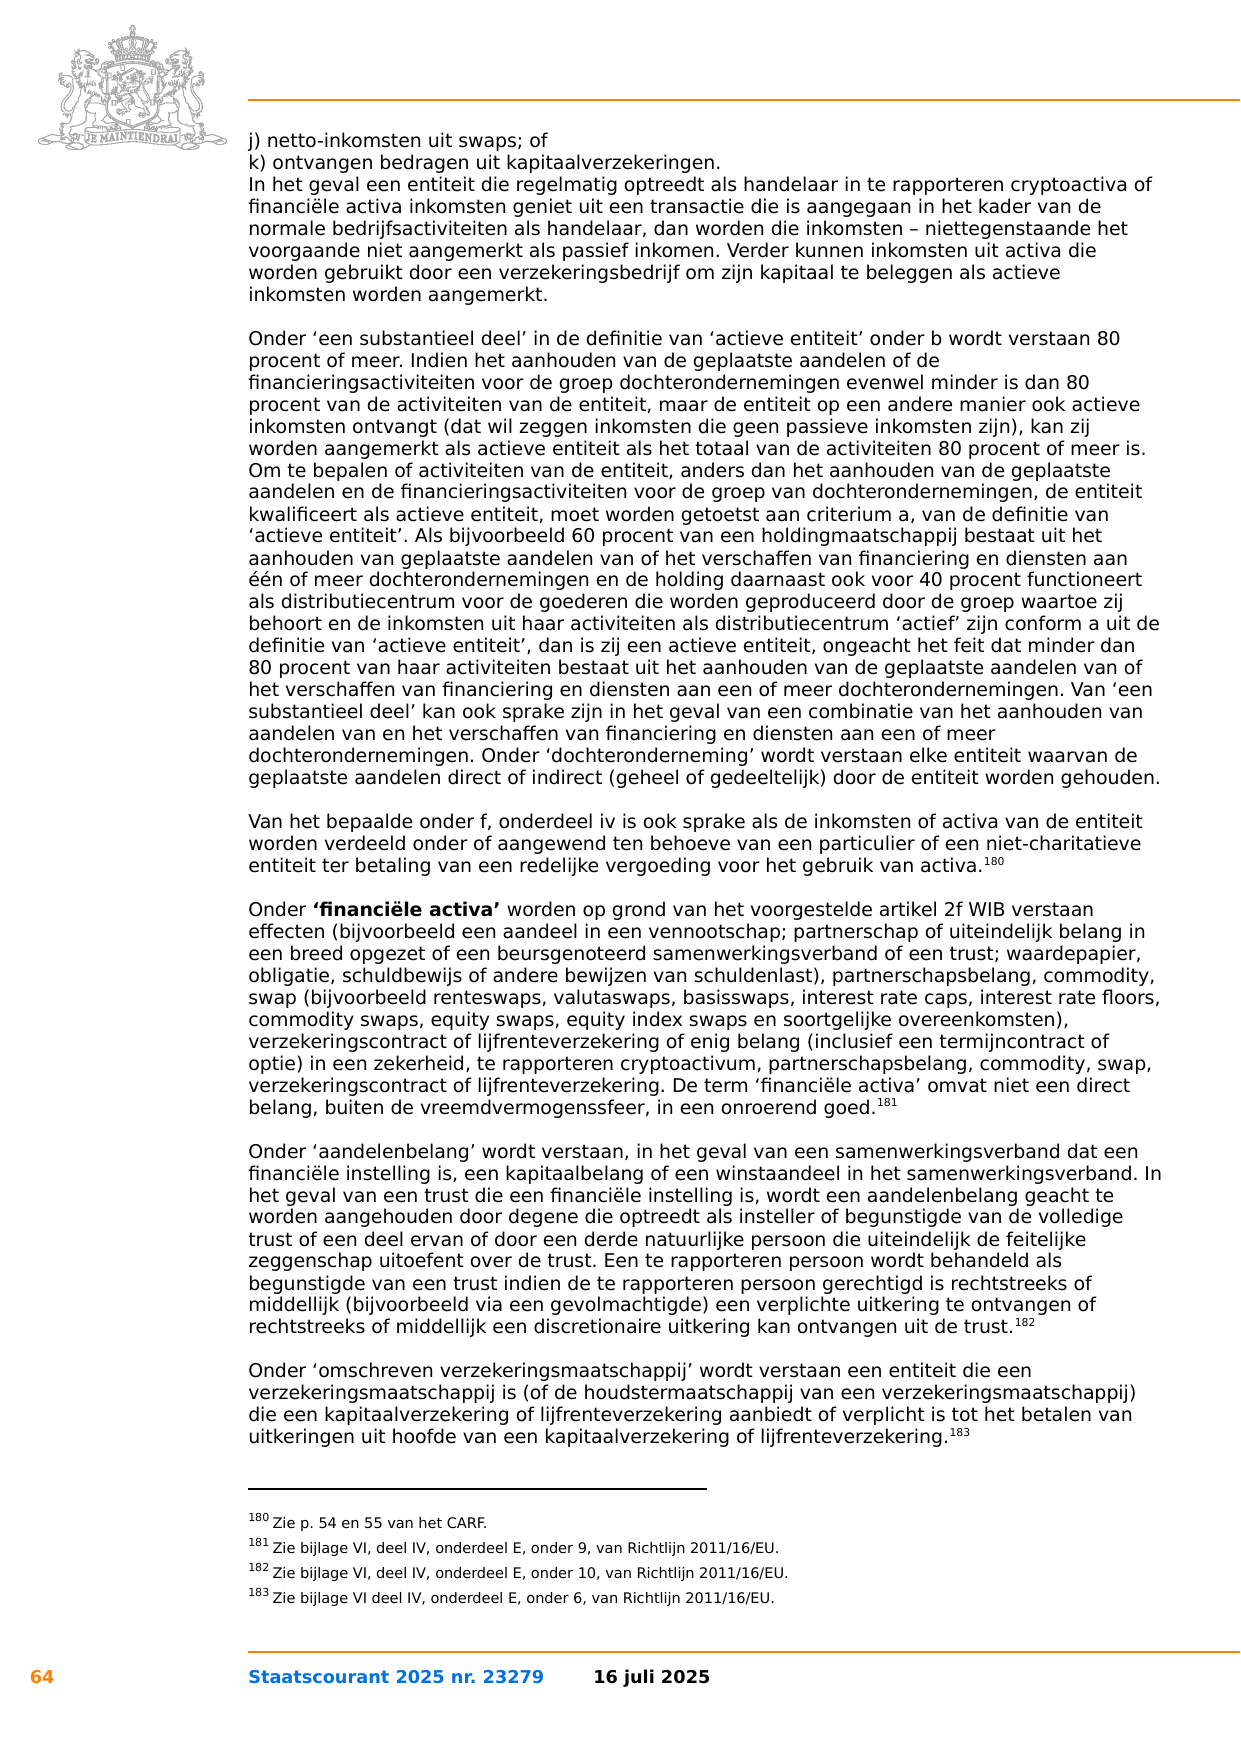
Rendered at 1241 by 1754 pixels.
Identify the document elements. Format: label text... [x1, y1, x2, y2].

text Zie bijlage VI deel IV, onderdeel E, onder 6, van Richtlijn 2011/16/EU. [248, 1586, 1163, 1608]
text Onder ‘financiële activa’ worden op grond van het voorgestelde artikel 2f WIB verstaan effecten (bijvoorbeeld een aandeel in een vennootschap; partnerschap of uiteindelijk belang in een breed opgezet of een beursgenoteerd samenwerkingsverband of een trust; waardepapier, obligatie, schuldbewijs of andere bewijzen van schuldenlast), partnerschapsbelang, commodity, swap (bijvoorbeeld renteswaps, valutaswaps, basisswaps, interest rate caps, interest rate floors, commodity swaps, equity swaps, equity index swaps en soortgelijke overeenkomsten), verzekeringscontract of lijfrenteverzekering of enig belang (inclusief een termijncontract of optie) in een zekerheid, te rapporteren cryptoactivum, partnerschapsbelang, commodity, swap, verzekeringscontract of lijfrenteverzekering. De term ‘financiële activa’ omvat niet een direct belang, buiten de vreemdvermogenssfeer, in een onroerend goed. [248, 899, 1163, 1119]
text Onder ‘een substantieel deel’ in de definitie van ‘actieve entiteit’ onder b wordt verstaan 80 procent of meer. Indien het aanhouden van de geplaatste aandelen of de financieringsactiviteiten voor de groep dochterondernemingen evenwel minder is dan 80 procent van de activiteiten van de entiteit, maar de entiteit op een andere manier ook actieve inkomsten ontvangt (dat wil zeggen inkomsten die geen passieve inkomsten zijn), kan zij worden aangemerkt als actieve entiteit als het totaal van de activiteiten 80 procent of meer is. Om te bepalen of activiteiten van de entiteit, anders dan het aanhouden van de geplaatste aandelen en de financieringsactiviteiten voor de groep van dochterondernemingen, de entiteit kwalificeert als actieve entiteit, moet worden getoetst aan criterium a, van de definitie van ‘actieve entiteit’. Als bijvoorbeeld 60 procent van een holdingmaatschappij bestaat uit het aanhouden van geplaatste aandelen van of het verschaffen van financiering en diensten aan één of meer dochterondernemingen en de holding daarnaast ook voor 40 procent functioneert als distributiecentrum voor de goederen die worden geproduceerd door de groep waartoe zij behoort en de inkomsten uit haar activiteiten als distributiecentrum ‘actief’ zijn conform a uit de definitie van ‘actieve entiteit’, dan is zij een actieve entiteit, ongeacht het feit dat minder dan 80 procent van haar activiteiten bestaat uit het aanhouden van de geplaatste aandelen van of het verschaffen van financiering en diensten aan een of meer dochterondernemingen. Van ‘een substantieel deel’ kan ook sprake zijn in het geval van een combinatie van het aanhouden van aandelen van en het verschaffen van financiering en diensten aan een of meer dochterondernemingen. Onder ‘dochteronderneming’ wordt verstaan elke entiteit waarvan de geplaatste aandelen direct of indirect (geheel of gedeeltelijk) door de entiteit worden gehouden. [248, 328, 1163, 789]
text j) netto-inkomsten uit swaps; of [248, 130, 1163, 152]
text Van het bepaalde onder f, onderdeel iv is ook sprake als de inkomsten of activa van de entiteit worden verdeeld onder of aangewend ten behoeve van een particulier of een niet-charitatieve entiteit ter betaling van een redelijke vergoeding voor het gebruik van activa. [248, 811, 1163, 877]
text k) ontvangen bedragen uit kapitaalverzekeringen. [248, 152, 1163, 174]
text Onder ‘omschreven verzekeringsmaatschappij’ wordt verstaan een entiteit die een verzekeringsmaatschappij is (of de houdstermaatschappij van een verzekeringsmaatschappij) die een kapitaalverzekering of lijfrenteverzekering aanbiedt of verplicht is tot het betalen van uitkeringen uit hoofde van een kapitaalverzekering of lijfrenteverzekering. [248, 1360, 1163, 1448]
text Onder ‘aandelenbelang’ wordt verstaan, in het geval van een samenwerkingsverband dat een financiële instelling is, een kapitaalbelang of een winstaandeel in het samenwerkingsverband. In het geval van een trust die een financiële instelling is, wordt een aandelenbelang geacht te worden aangehouden door degene die optreedt als insteller of begunstigde van de volledige trust of een deel ervan of door een derde natuurlijke persoon die uiteindelijk de feitelijke zeggenschap uitoefent over de trust. Een te rapporteren persoon wordt behandeld als begunstigde van een trust indien de te rapporteren persoon gerechtigd is rechtstreeks of middellijk (bijvoorbeeld via een gevolmachtigde) een verplichte uitkering te ontvangen of rechtstreeks of middellijk een discretionaire uitkering kan ontvangen uit de trust. [248, 1141, 1163, 1338]
text In het geval een entiteit die regelmatig optreedt als handelaar in te rapporteren cryptoactiva of financiële activa inkomsten geniet uit een transactie die is aangegaan in het kader van de normale bedrijfsactiviteiten als handelaar, dan worden die inkomsten – niettegenstaande het voorgaande niet aangemerkt als passief inkomen. Verder kunnen inkomsten uit activa die worden gebruikt door een verzekeringsbedrijf om zijn kapitaal te beleggen als actieve inkomsten worden aangemerkt. [248, 174, 1163, 306]
text Zie bijlage VI, deel IV, onderdeel E, onder 10, van Richtlijn 2011/16/EU. [248, 1561, 1163, 1583]
text Zie p. 54 en 55 van het CARF. [248, 1511, 1163, 1533]
text Zie bijlage VI, deel IV, onderdeel E, onder 9, van Richtlijn 2011/16/EU. [248, 1536, 1163, 1558]
picture [38, 25, 227, 150]
